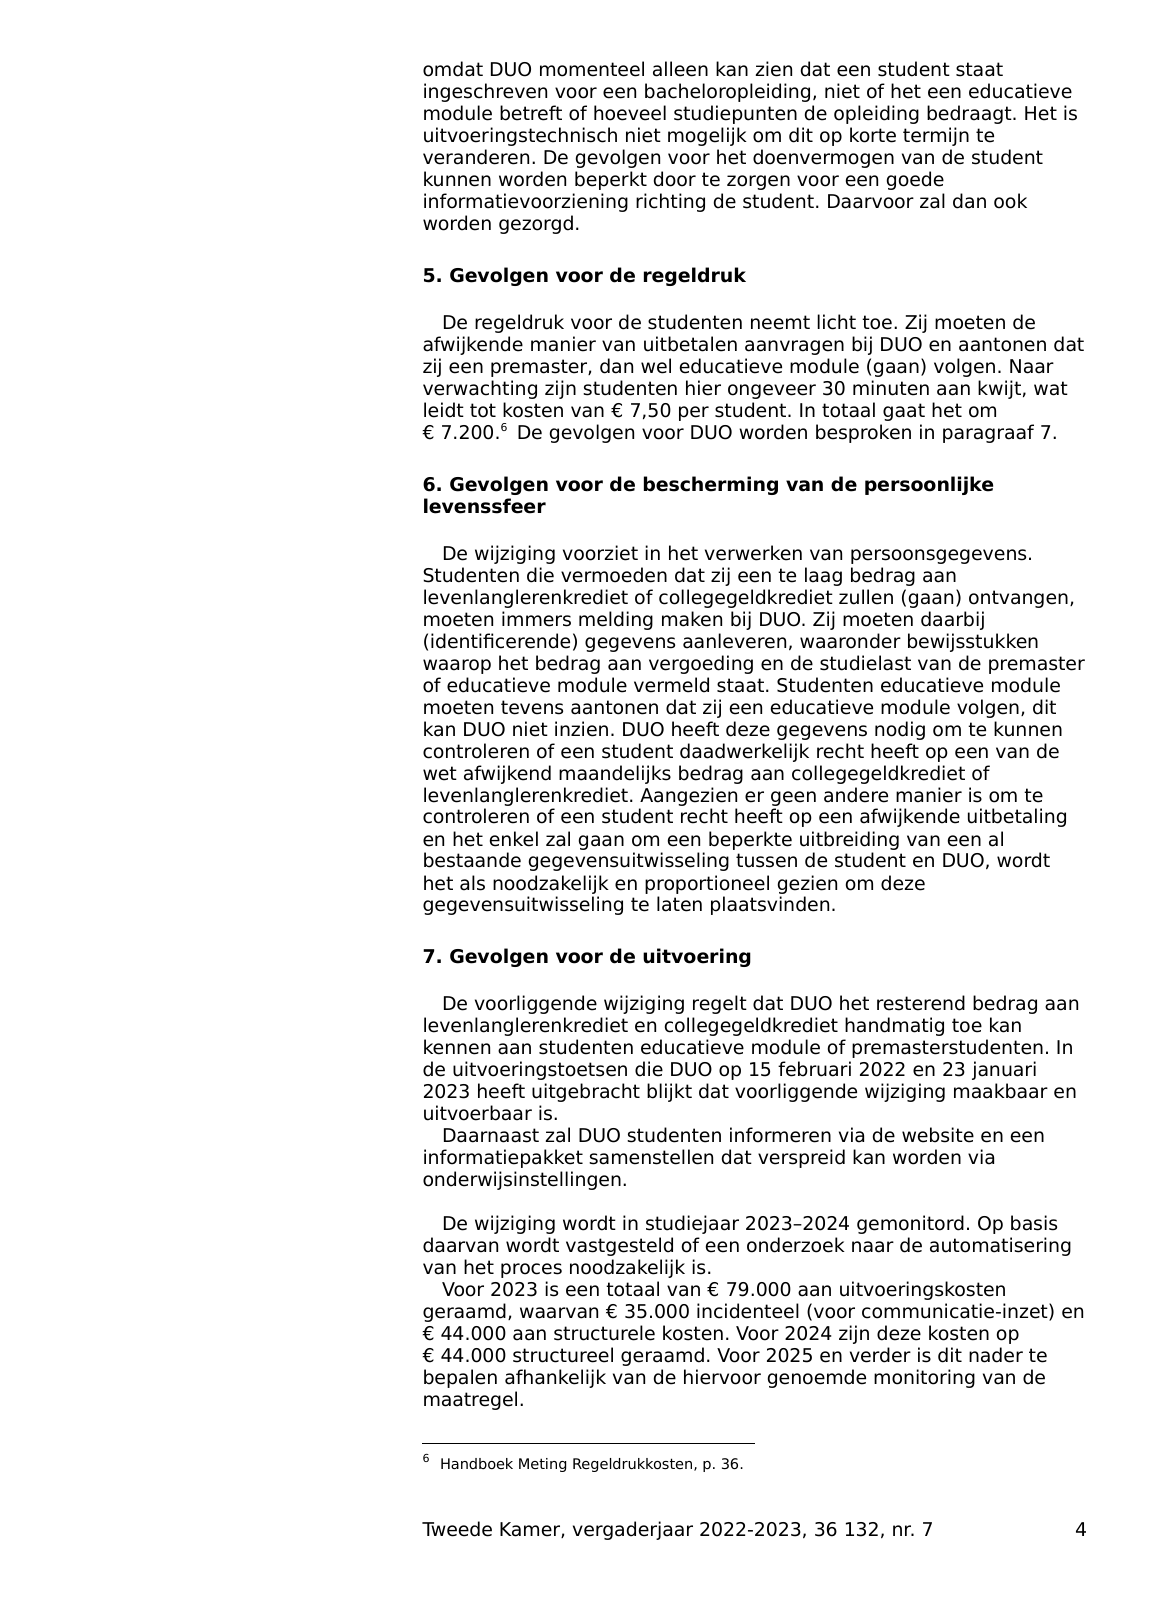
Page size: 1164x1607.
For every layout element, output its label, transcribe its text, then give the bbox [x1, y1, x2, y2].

text De regeldruk voor de studenten neemt licht toe. Zij moeten de afwijkende manier van uitbetalen aanvragen bij DUO en aantonen dat zij een premaster, dan wel educatieve module (gaan) volgen. Naar verwachting zijn studenten hier ongeveer 30 minuten aan kwijt, wat leidt tot kosten van € 7,50 per student. In totaal gaat het om € 7.200. De gevolgen voor DUO worden besproken in paragraaf 7. [422, 312, 1087, 444]
text Handboek Meting Regeldrukkosten, p. 36. [422, 1452, 1087, 1474]
text De voorliggende wijziging regelt dat DUO het resterend bedrag aan levenlanglerenkrediet en collegegeldkrediet handmatig toe kan kennen aan studenten educatieve module of premasterstudenten. In de uitvoeringstoetsen die DUO op 15 februari 2022 en 23 januari 2023 heeft uitgebracht blijkt dat voorliggende wijziging maakbaar en uitvoerbaar is. [422, 993, 1087, 1125]
text omdat DUO momenteel alleen kan zien dat een student staat ingeschreven voor een bacheloropleiding, niet of het een educatieve module betreft of hoeveel studiepunten de opleiding bedraagt. Het is uitvoeringstechnisch niet mogelijk om dit op korte termijn te veranderen. De gevolgen voor het doenvermogen van de student kunnen worden beperkt door te zorgen voor een goede informatievoorziening richting de student. Daarvoor zal dan ook worden gezorgd. [422, 59, 1087, 235]
subtitle 7. Gevolgen voor de uitvoering [422, 946, 1087, 968]
text De wijziging voorziet in het verwerken van persoonsgegevens. Studenten die vermoeden dat zij een te laag bedrag aan levenlanglerenkrediet of collegegeldkrediet zullen (gaan) ontvangen, moeten immers melding maken bij DUO. Zij moeten daarbij (identificerende) gegevens aanleveren, waaronder bewijsstukken waarop het bedrag aan vergoeding en de studielast van de premaster of educatieve module vermeld staat. Studenten educatieve module moeten tevens aantonen dat zij een educatieve module volgen, dit kan DUO niet inzien. DUO heeft deze gegevens nodig om te kunnen controleren of een student daadwerkelijk recht heeft op een van de wet afwijkend maandelijks bedrag aan collegegeldkrediet of levenlanglerenkrediet. Aangezien er geen andere manier is om te controleren of een student recht heeft op een afwijkende uitbetaling en het enkel zal gaan om een beperkte uitbreiding van een al bestaande gegevensuitwisseling tussen de student en DUO, wordt het als noodzakelijk en proportioneel gezien om deze gegevensuitwisseling te laten plaatsvinden. [422, 543, 1087, 916]
text De wijziging wordt in studiejaar 2023–2024 gemonitord. Op basis daarvan wordt vastgesteld of een onderzoek naar de automatisering van het proces noodzakelijk is. [422, 1213, 1087, 1279]
text Voor 2023 is een totaal van € 79.000 aan uitvoeringskosten geraamd, waarvan € 35.000 incidenteel (voor communicatie-inzet) en € 44.000 aan structurele kosten. Voor 2024 zijn deze kosten op € 44.000 structureel geraamd. Voor 2025 en verder is dit nader te bepalen afhankelijk van de hiervoor genoemde monitoring van de maatregel. [422, 1279, 1087, 1411]
subtitle 5. Gevolgen voor de regeldruk [422, 265, 1087, 287]
subtitle 6. Gevolgen voor de bescherming van de persoonlijke levenssfeer [422, 474, 1087, 518]
text Daarnaast zal DUO studenten informeren via de website en een informatiepakket samenstellen dat verspreid kan worden via onderwijsinstellingen. [422, 1125, 1087, 1191]
